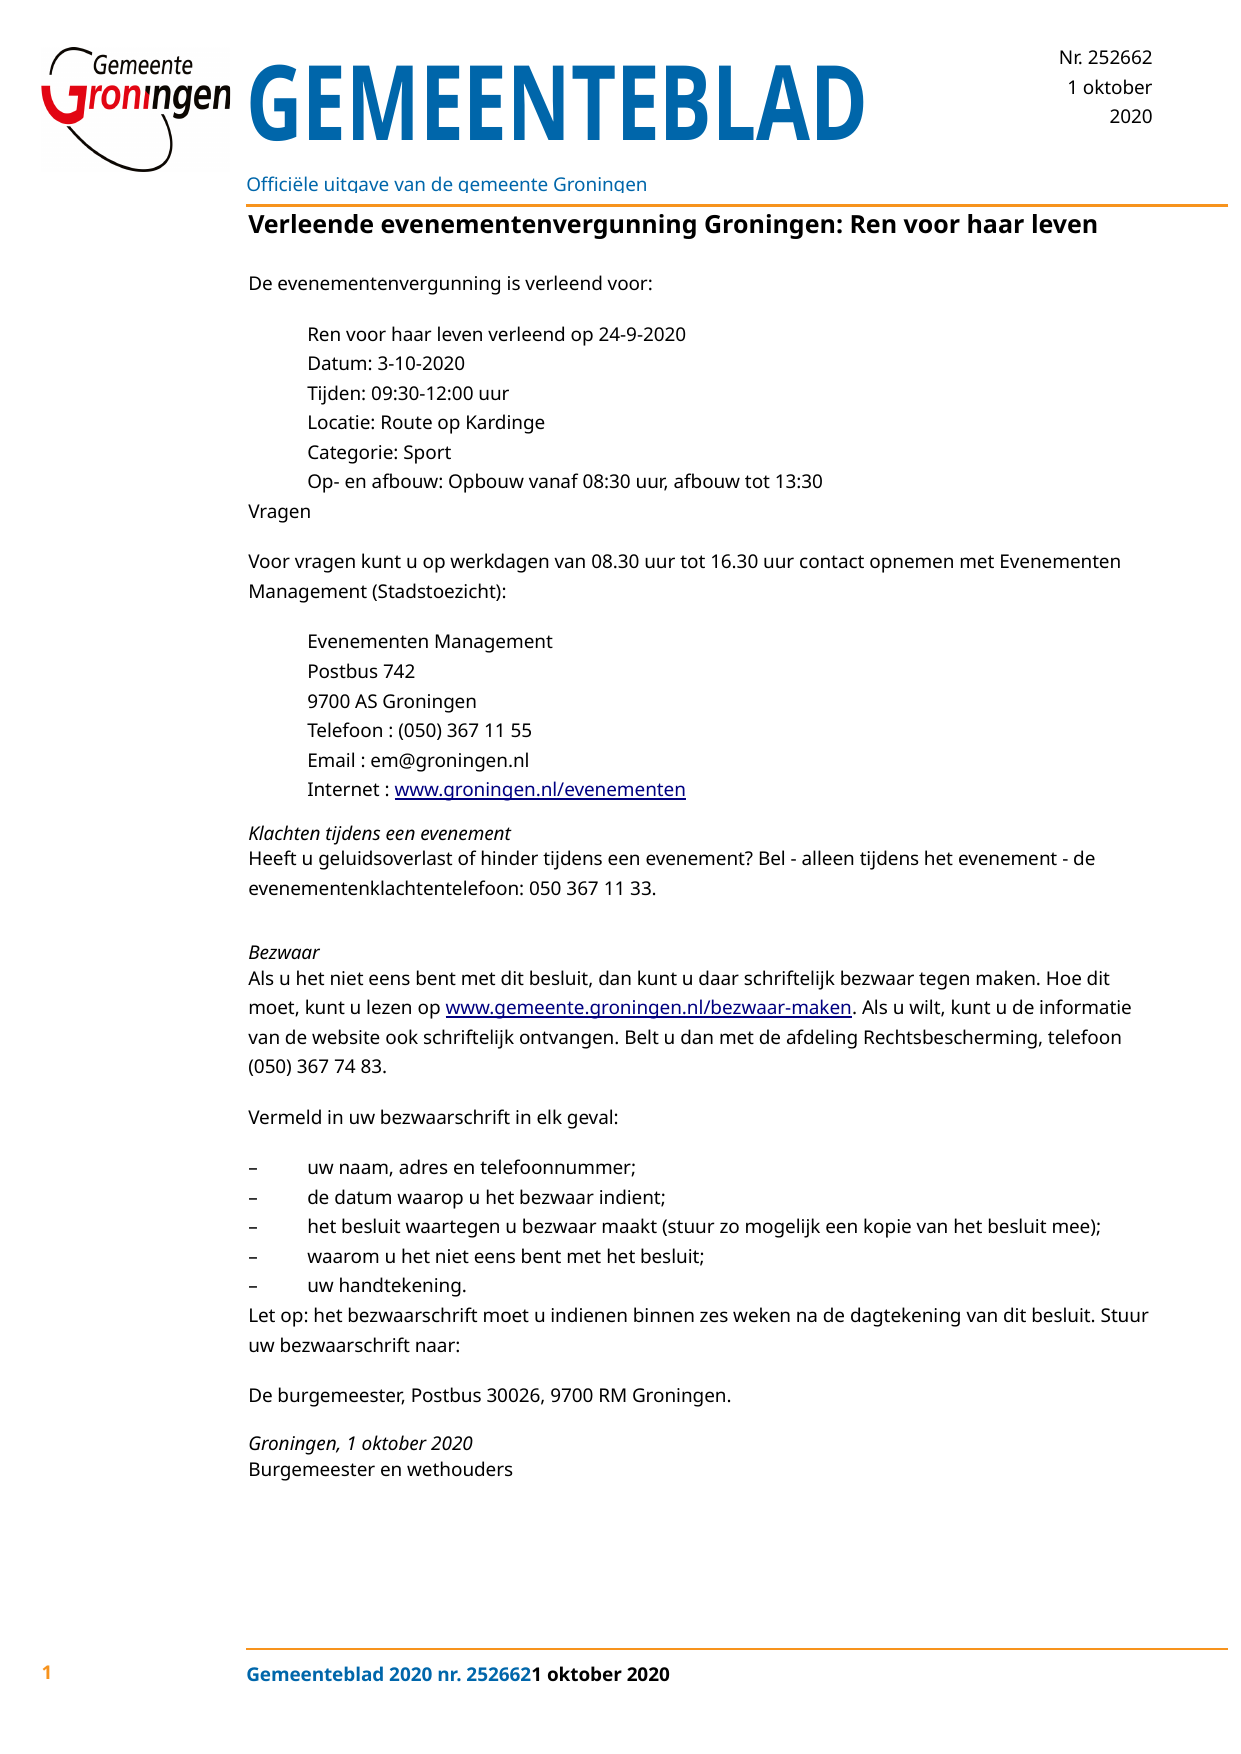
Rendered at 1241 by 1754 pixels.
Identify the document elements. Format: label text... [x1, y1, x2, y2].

text Burgemeester en wethouders [248, 1456, 1152, 1481]
list Locatie: Route op Kardinge [248, 409, 1152, 435]
text Let op: het bezwaarschrift moet u indienen binnen zes weken na de dagtekening van dit besluit. Stuur uw bezwaarschrift naar: [248, 1302, 1152, 1357]
list Telefoon : (050) 367 11 55 [248, 717, 1152, 743]
picture [41, 47, 231, 172]
text Groningen, 1 oktober 2020 [248, 1430, 1152, 1456]
list 9700 AS Groningen [248, 688, 1152, 713]
list Categorie: Sport [248, 439, 1152, 465]
text Heeft u geluidsoverlast of hinder tijdens een evenement? Bel - alleen tijdens het evenement - de evenementenklachtentelefoon: 050 367 11 33. [248, 845, 1152, 901]
list Datum: 3-10-2020 [248, 350, 1152, 376]
list de datum waarop u het bezwaar indient; [248, 1184, 1152, 1209]
list uw naam, adres en telefoonnummer; [248, 1154, 1152, 1180]
list uw handtekening. [248, 1273, 1152, 1298]
text Verleende evenementenvergunning Groningen: Ren voor haar leven [248, 207, 1152, 241]
list Ren voor haar leven verleend op 24-9-2020 [248, 321, 1152, 346]
text De burgemeester, Postbus 30026, 9700 RM Groningen. [248, 1382, 1152, 1408]
list Internet : www.groningen.nl/evenementen [248, 777, 1152, 802]
list Email : em@groningen.nl [248, 747, 1152, 773]
list het besluit waartegen u bezwaar maakt (stuur zo mogelijk een kopie van het besluit mee); [248, 1213, 1152, 1239]
text Bezwaar [248, 939, 1152, 965]
text Als u het niet eens bent met dit besluit, dan kunt u daar schriftelijk bezwaar tegen maken. Hoe dit moet, kunt u lezen op www.gemeente.groningen.nl/bezwaar-maken. Als u wilt, kunt u de informatie van de website ook schriftelijk ontvangen. Belt u dan met de afdeling Rechtsbescherming, telefoon (050) 367 74 83. [248, 965, 1152, 1079]
text Vermeld in uw bezwaarschrift in elk geval: [248, 1104, 1152, 1129]
list Evenementen Management [248, 629, 1152, 654]
list waarom u het niet eens bent met het besluit; [248, 1243, 1152, 1269]
text Voor vragen kunt u op werkdagen van 08.30 uur tot 16.30 uur contact opnemen met Evenementen Management (Stadstoezicht): [248, 549, 1152, 604]
text Vragen [248, 498, 1152, 524]
text De evenementenvergunning is verleend voor: [248, 270, 1152, 296]
list Tijden: 09:30-12:00 uur [248, 380, 1152, 406]
text Klachten tijdens een evenement [248, 820, 1152, 845]
list Postbus 742 [248, 658, 1152, 684]
list Op- en afbouw: Opbouw vanaf 08:30 uur, afbouw tot 13:30 [248, 469, 1152, 494]
